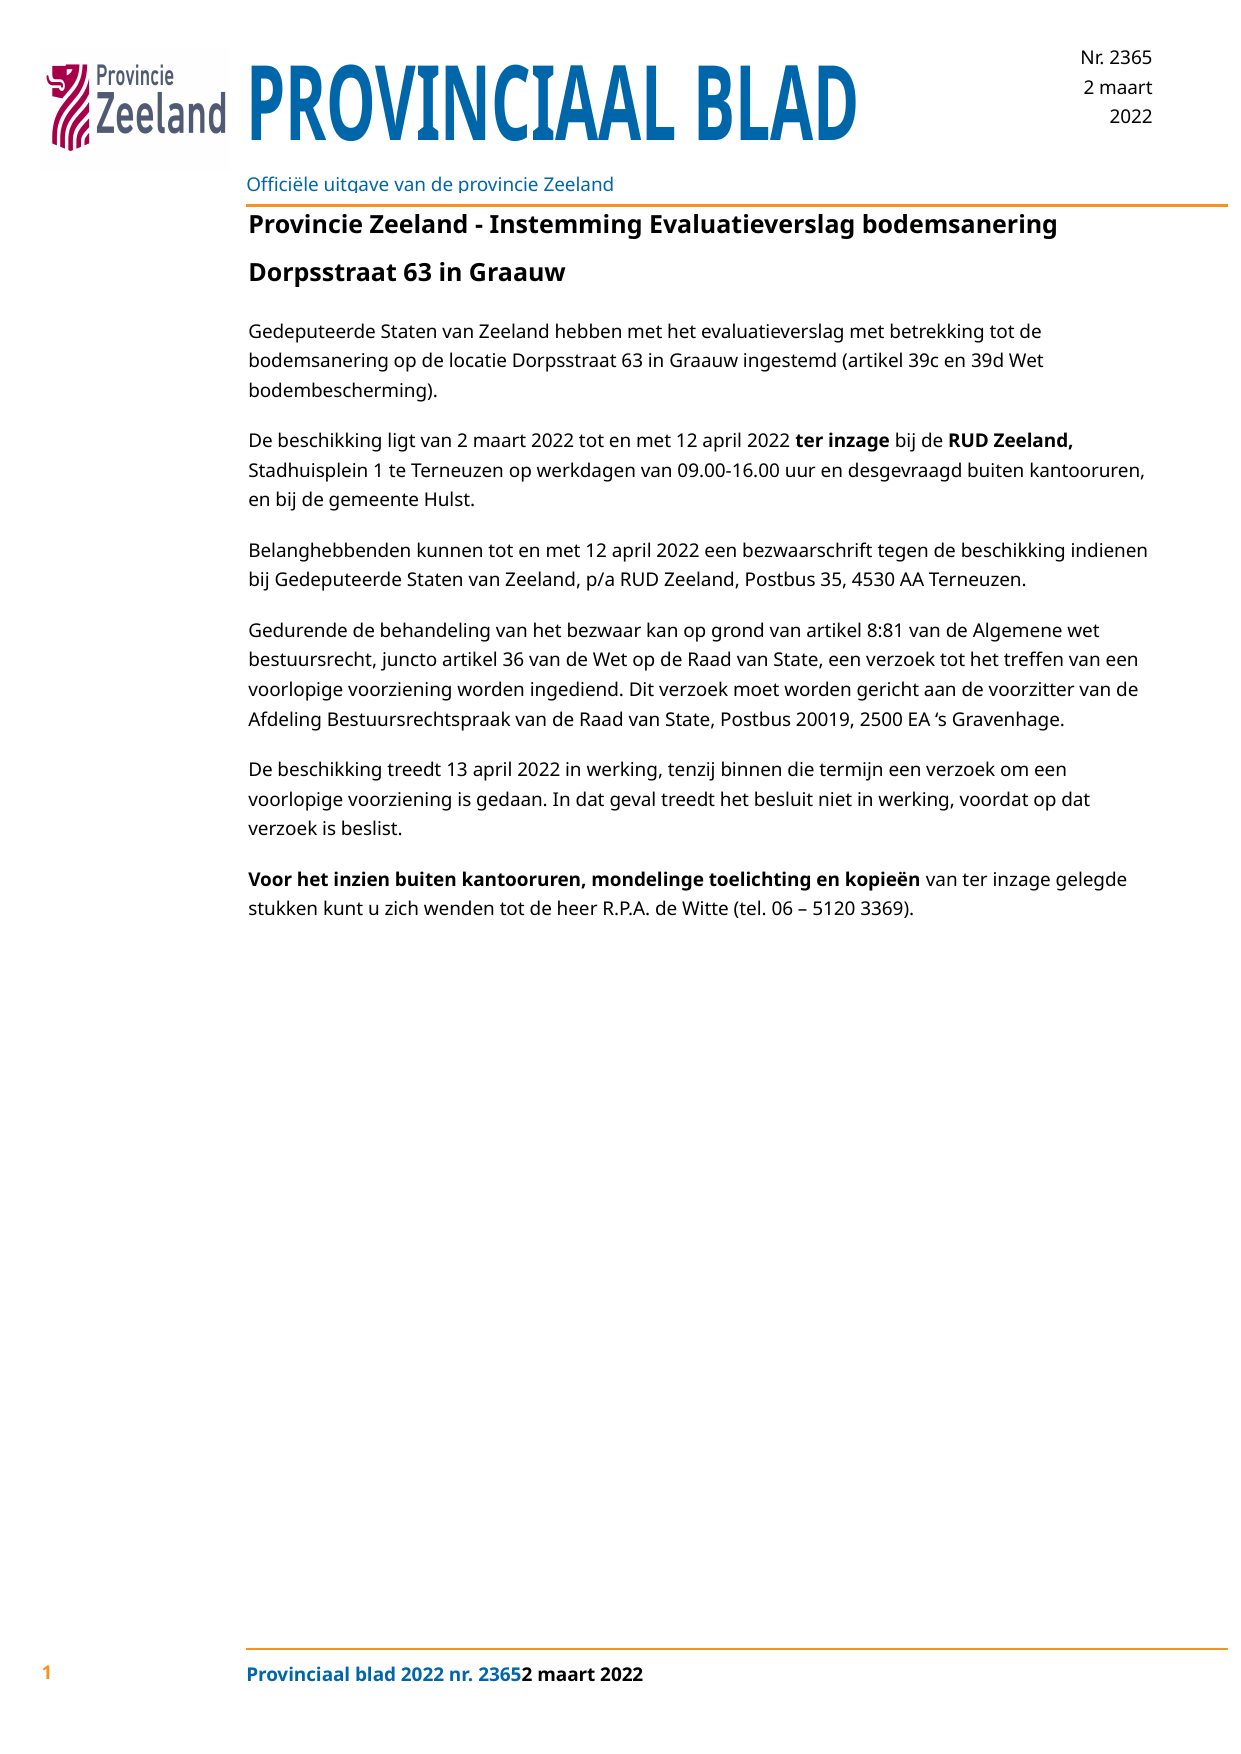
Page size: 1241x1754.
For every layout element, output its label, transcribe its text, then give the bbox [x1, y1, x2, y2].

text Provincie Zeeland - Instemming Evaluatieverslag bodemsanering Dorpsstraat 63 in Graauw [248, 207, 1152, 288]
text Gedeputeerde Staten van Zeeland hebben met het evaluatieverslag met betrekking tot de bodemsanering op de locatie Dorpsstraat 63 in Graauw ingestemd (artikel 39c en 39d Wet bodembescherming). [248, 318, 1152, 403]
text Belanghebbenden kunnen tot en met 12 april 2022 een bezwaarschrift tegen de beschikking indienen bij Gedeputeerde Staten van Zeeland, p/a RUD Zeeland, Postbus 35, 4530 AA Terneuzen. [248, 537, 1152, 592]
text De beschikking treedt 13 april 2022 in werking, tenzij binnen die termijn een verzoek om een voorlopige voorziening is gedaan. In dat geval treedt het besluit niet in werking, voordat op dat verzoek is beslist. [248, 756, 1152, 841]
text Voor het inzien buiten kantooruren, mondelinge toelichting en kopieën van ter inzage gelegde stukken kunt u zich wenden tot de heer R.P.A. de Witte (tel. 06 – 5120 3369). [248, 866, 1152, 921]
text Gedurende de behandeling van het bezwaar kan op grond van artikel 8:81 van de Algemene wet bestuursrecht, juncto artikel 36 van de Wet op de Raad van State, een verzoek tot het treffen van een voorlopige voorziening worden ingediend. Dit verzoek moet worden gericht aan de voorzitter van de Afdeling Bestuursrechtspraak van de Raad van State, Postbus 20019, 2500 EA ‘s Gravenhage. [248, 617, 1152, 732]
text De beschikking ligt van 2 maart 2022 tot en met 12 april 2022 ter inzage bij de RUD Zeeland, Stadhuisplein 1 te Terneuzen op werkdagen van 09.00-16.00 uur en desgevraagd buiten kantooruren, en bij de gemeente Hulst. [248, 427, 1152, 512]
picture [41, 47, 231, 172]
